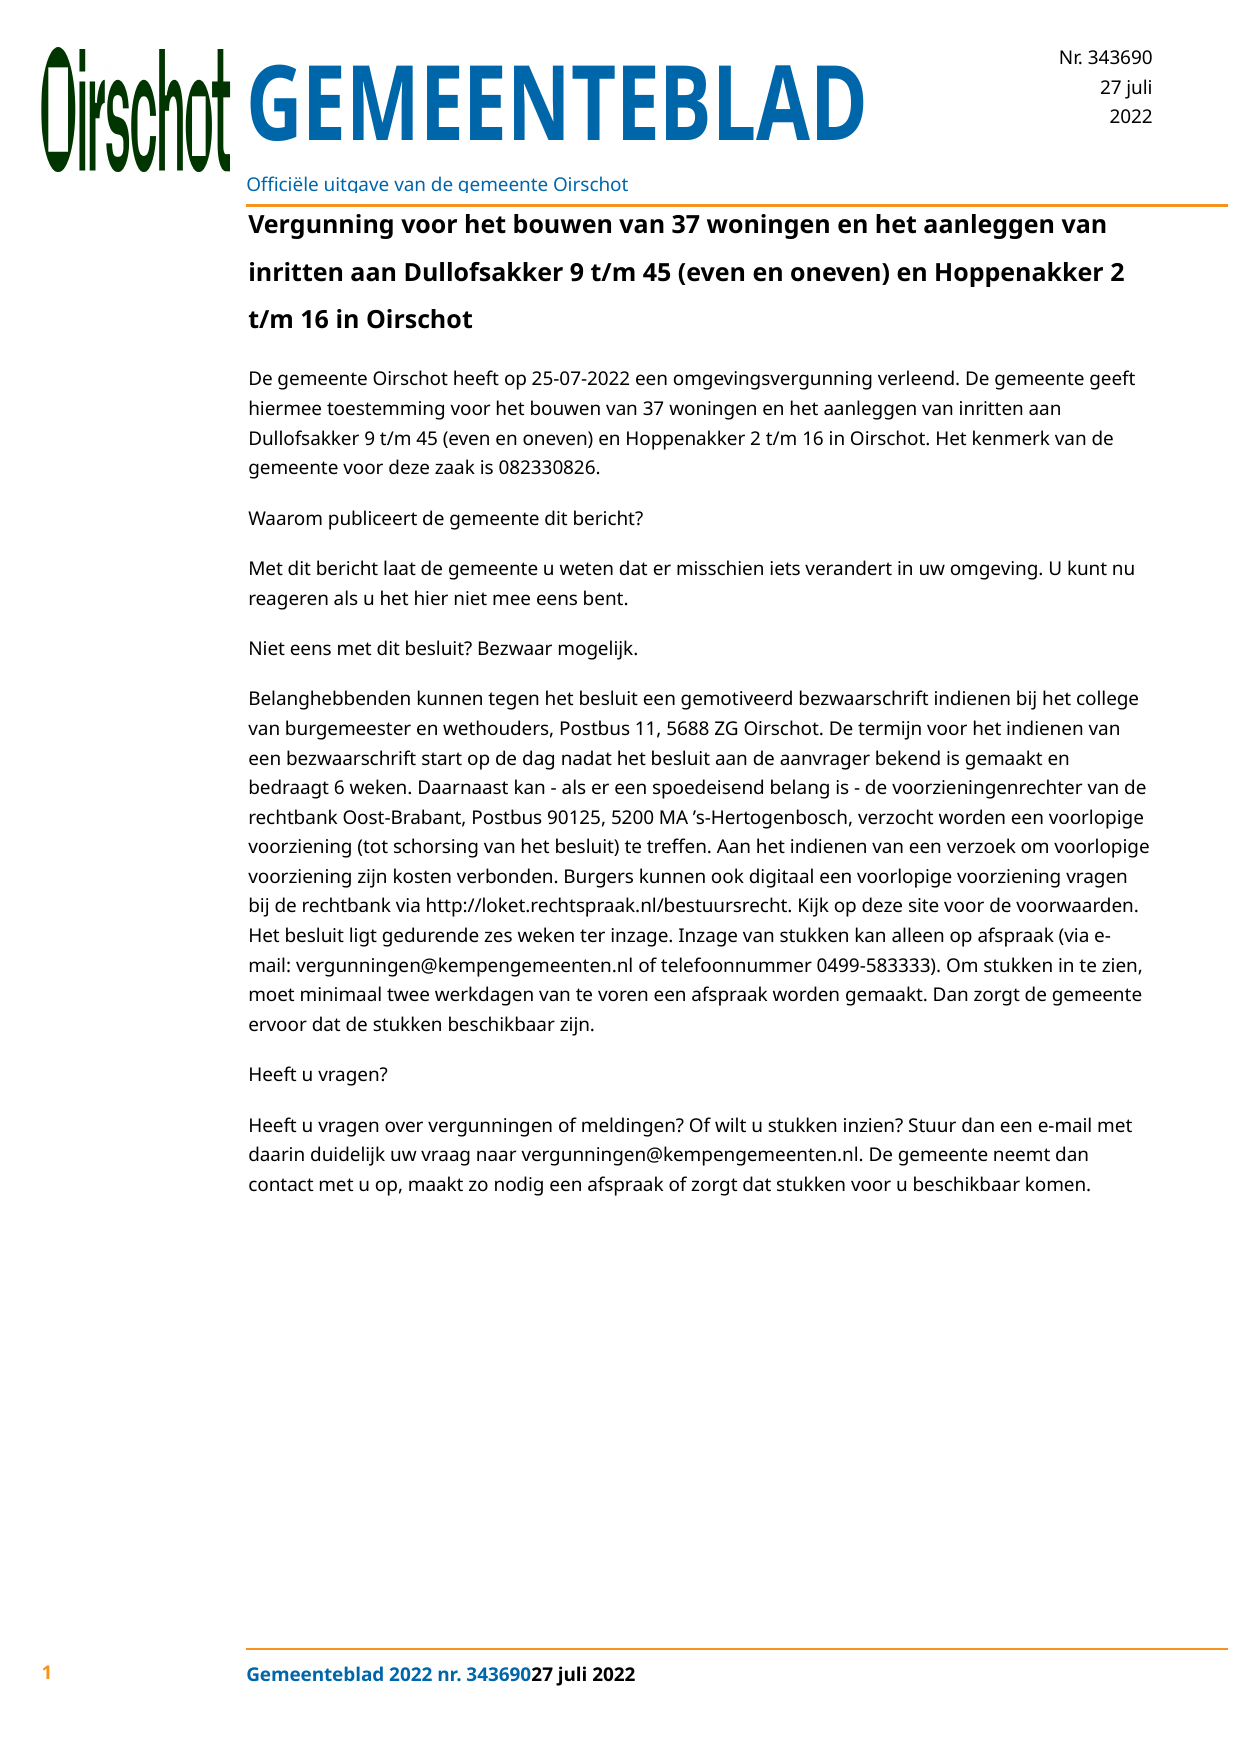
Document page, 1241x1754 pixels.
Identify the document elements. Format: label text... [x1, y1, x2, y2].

text Belanghebbenden kunnen tegen het besluit een gemotiveerd bezwaarschrift indienen bij het college van burgemeester en wethouders, Postbus 11, 5688 ZG Oirschot. De termijn voor het indienen van een bezwaarschrift start op de dag nadat het besluit aan de aanvrager bekend is gemaakt en bedraagt 6 weken. Daarnaast kan - als er een spoedeisend belang is - de voorzieningenrechter van de rechtbank Oost-Brabant, Postbus 90125, 5200 MA ’s-Hertogenbosch, verzocht worden een voorlopige voorziening (tot schorsing van het besluit) te treffen. Aan het indienen van een verzoek om voorlopige voorziening zijn kosten verbonden. Burgers kunnen ook digitaal een voorlopige voorziening vragen bij de rechtbank via http://loket.rechtspraak.nl/bestuursrecht. Kijk op deze site voor de voorwaarden. Het besluit ligt gedurende zes weken ter inzage. Inzage van stukken kan alleen op afspraak (via e-mail: vergunningen@kempengemeenten.nl of telefoonnummer 0499-583333). Om stukken in te zien, moet minimaal twee werkdagen van te voren een afspraak worden gemaakt. Dan zorgt de gemeente ervoor dat de stukken beschikbaar zijn. [248, 686, 1152, 1037]
text Heeft u vragen? [248, 1061, 1152, 1087]
text Heeft u vragen over vergunningen of meldingen? Of wilt u stukken inzien? Stuur dan een e-mail met daarin duidelijk uw vraag naar vergunningen@kempengemeenten.nl. De gemeente neemt dan contact met u op, maakt zo nodig een afspraak of zorgt dat stukken voor u beschikbaar komen. [248, 1112, 1152, 1197]
text De gemeente Oirschot heeft op 25-07-2022 een omgevingsvergunning verleend. De gemeente geeft hiermee toestemming voor het bouwen van 37 woningen en het aanleggen van inritten aan Dullofsakker 9 t/m 45 (even en oneven) en Hoppenakker 2 t/m 16 in Oirschot. Het kenmerk van de gemeente voor deze zaak is 082330826. [248, 366, 1152, 480]
text Waarom publiceert de gemeente dit bericht? [248, 505, 1152, 530]
text Vergunning voor het bouwen van 37 woningen en het aanleggen van inritten aan Dullofsakker 9 t/m 45 (even en oneven) en Hoppenakker 2 t/m 16 in Oirschot [248, 207, 1152, 336]
picture [41, 47, 231, 172]
text Niet eens met dit besluit? Bezwaar mogelijk. [248, 635, 1152, 661]
text Met dit bericht laat de gemeente u weten dat er misschien iets verandert in uw omgeving. U kunt nu reageren als u het hier niet mee eens bent. [248, 555, 1152, 610]
